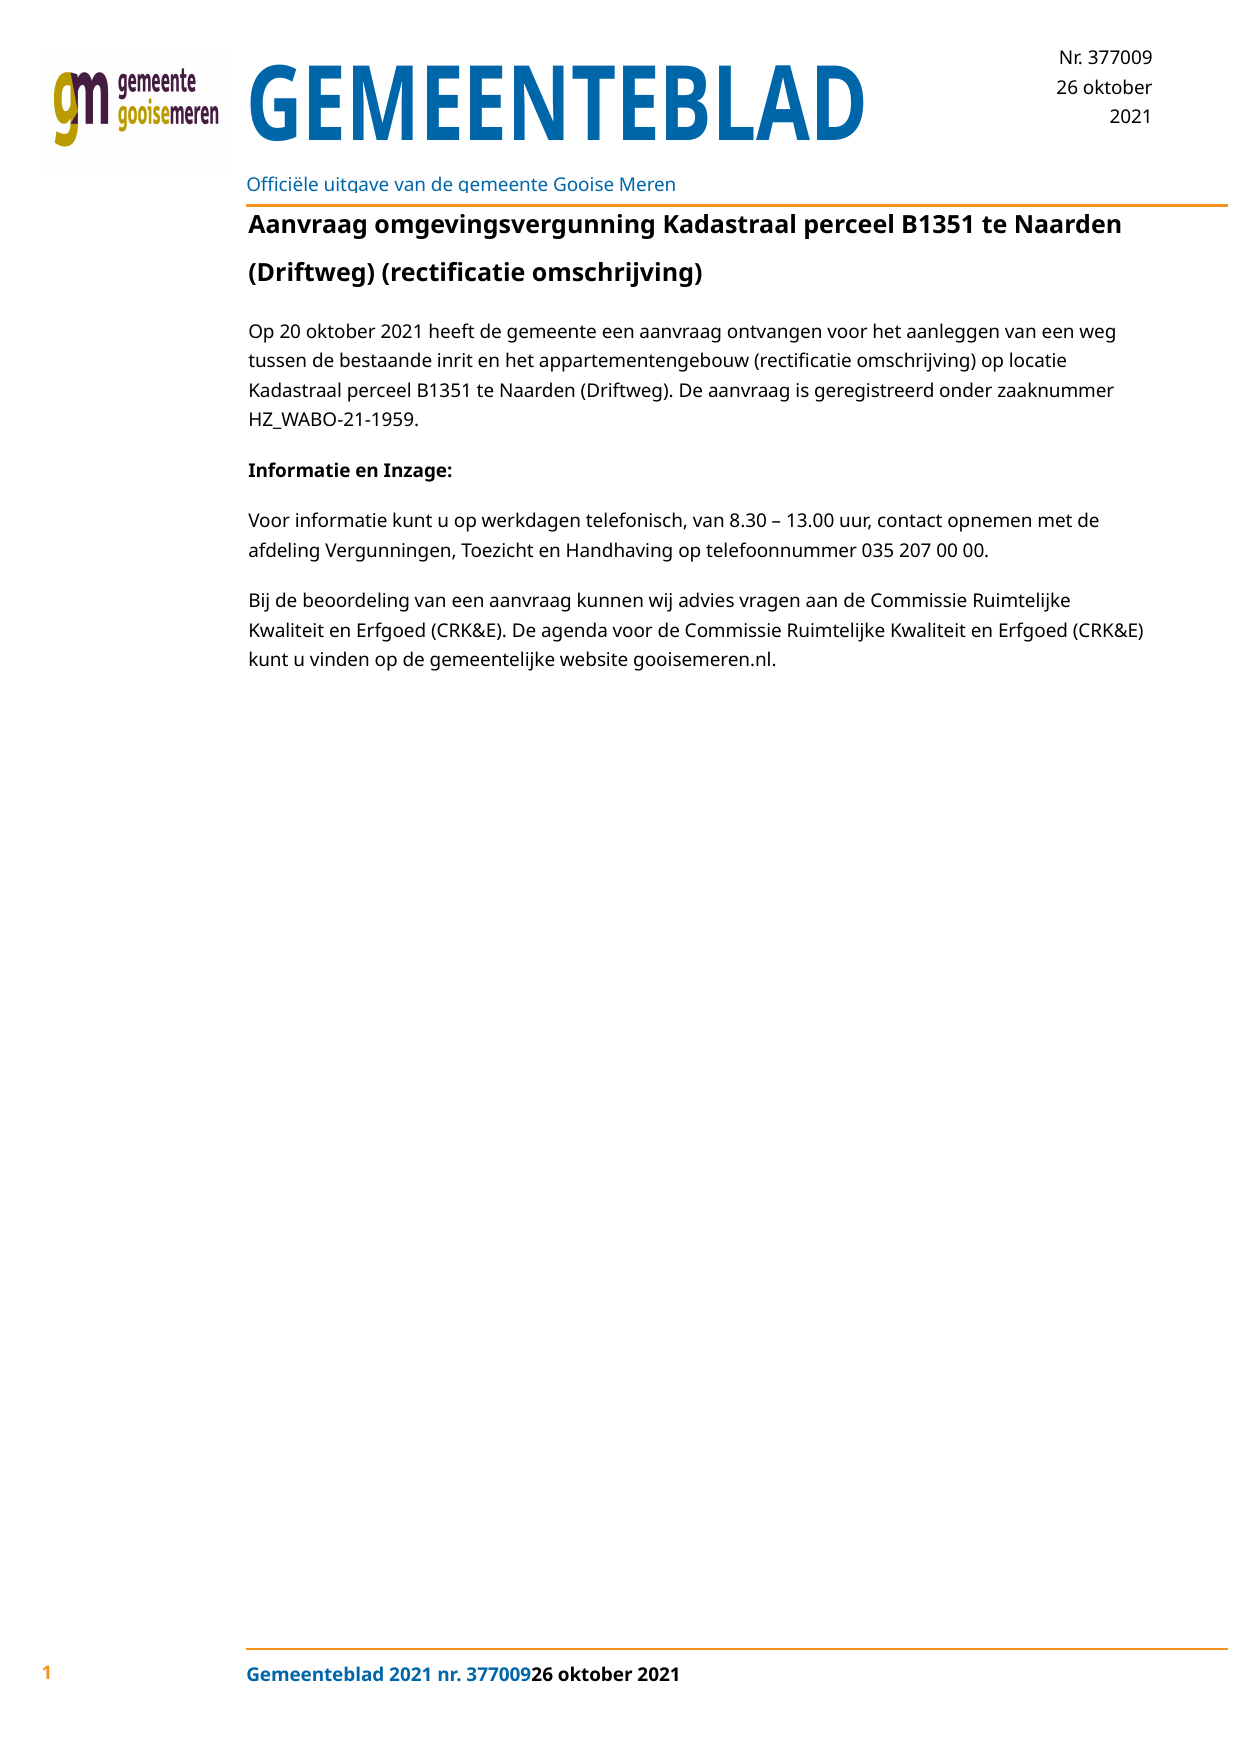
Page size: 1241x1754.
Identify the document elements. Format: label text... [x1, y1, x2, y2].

text Aanvraag omgevingsvergunning Kadastraal perceel B1351 te Naarden (Driftweg) (rectificatie omschrijving) [248, 207, 1152, 288]
text Op 20 oktober 2021 heeft de gemeente een aanvraag ontvangen voor het aanleggen van een weg tussen de bestaande inrit en het appartementengebouw (rectificatie omschrijving) op locatie Kadastraal perceel B1351 te Naarden (Driftweg). De aanvraag is geregistreerd onder zaaknummer HZ_WABO-21-1959. [248, 318, 1152, 432]
text Informatie en Inzage: [248, 457, 1152, 483]
picture [41, 47, 231, 172]
text Voor informatie kunt u op werkdagen telefonisch, van 8.30 – 13.00 uur, contact opnemen met de afdeling Vergunningen, Toezicht en Handhaving op telefoonnummer 035 207 00 00. [248, 507, 1152, 563]
text Bij de beoordeling van een aanvraag kunnen wij advies vragen aan de Commissie Ruimtelijke Kwaliteit en Erfgoed (CRK&E). De agenda voor de Commissie Ruimtelijke Kwaliteit en Erfgoed (CRK&E) kunt u vinden op de gemeentelijke website gooisemeren.nl. [248, 587, 1152, 672]
